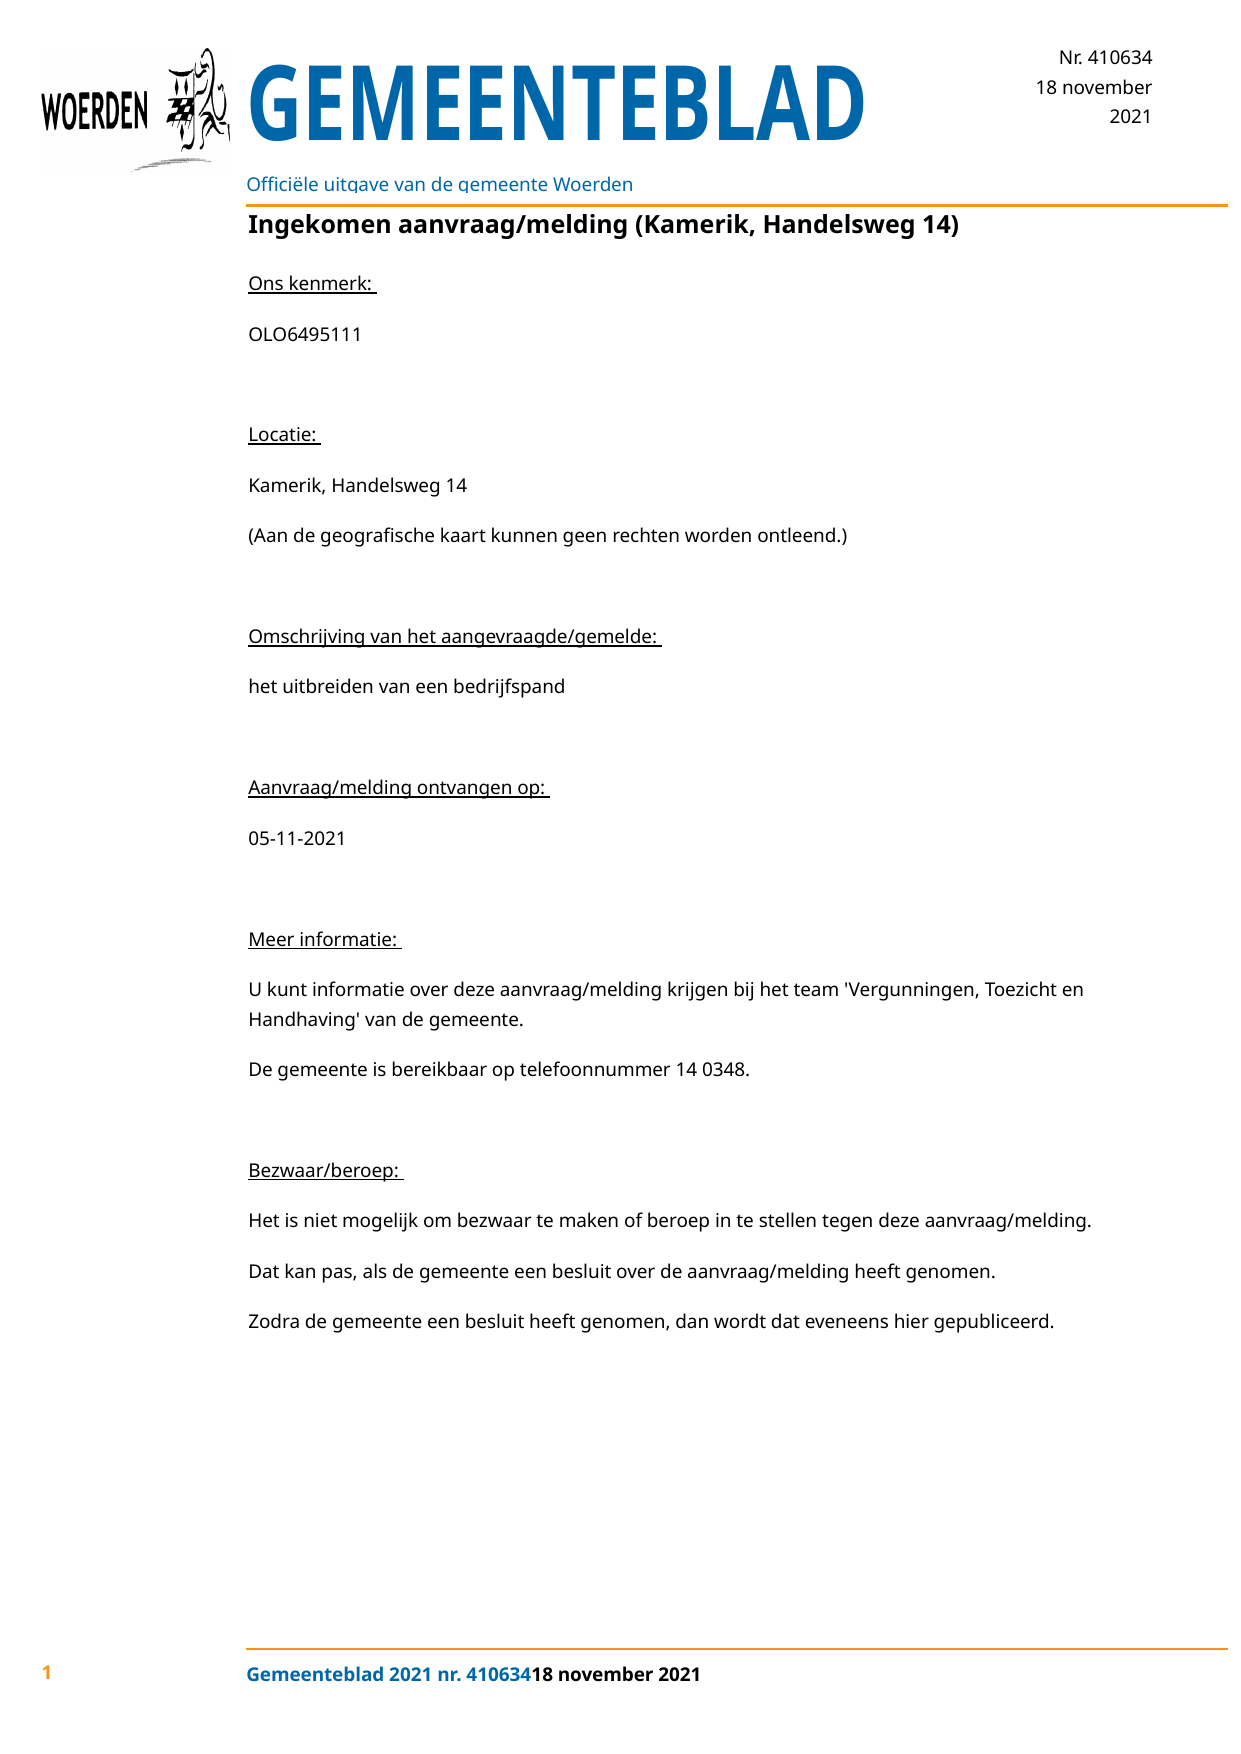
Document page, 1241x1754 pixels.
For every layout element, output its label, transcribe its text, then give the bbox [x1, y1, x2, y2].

text Locatie: [248, 422, 1152, 447]
text Ingekomen aanvraag/melding (Kamerik, Handelsweg 14) [248, 207, 1152, 241]
text Het is niet mogelijk om bezwaar te maken of beroep in te stellen tegen deze aanvraag/melding. [248, 1207, 1152, 1233]
text Aanvraag/melding ontvangen op: [248, 774, 1152, 800]
text 05-11-2021 [248, 825, 1152, 851]
text De gemeente is bereikbaar op telefoonnummer 14 0348. [248, 1056, 1152, 1082]
text Zodra de gemeente een besluit heeft genomen, dan wordt dat eveneens hier gepubliceerd. [248, 1308, 1152, 1334]
text Kamerik, Handelsweg 14 [248, 472, 1152, 498]
text OLO6495111 [248, 321, 1152, 346]
picture [41, 47, 231, 172]
text Ons kenmerk: [248, 270, 1152, 296]
text Bezwaar/beroep: [248, 1157, 1152, 1183]
text (Aan de geografische kaart kunnen geen rechten worden ontleend.) [248, 522, 1152, 548]
text U kunt informatie over deze aanvraag/melding krijgen bij het team 'Vergunningen, Toezicht en Handhaving' van de gemeente. [248, 976, 1152, 1031]
text het uitbreiden van een bedrijfspand [248, 674, 1152, 699]
text Meer informatie: [248, 926, 1152, 951]
text Dat kan pas, als de gemeente een besluit over de aanvraag/melding heeft genomen. [248, 1258, 1152, 1283]
text Omschrijving van het aangevraagde/gemelde: [248, 623, 1152, 649]
